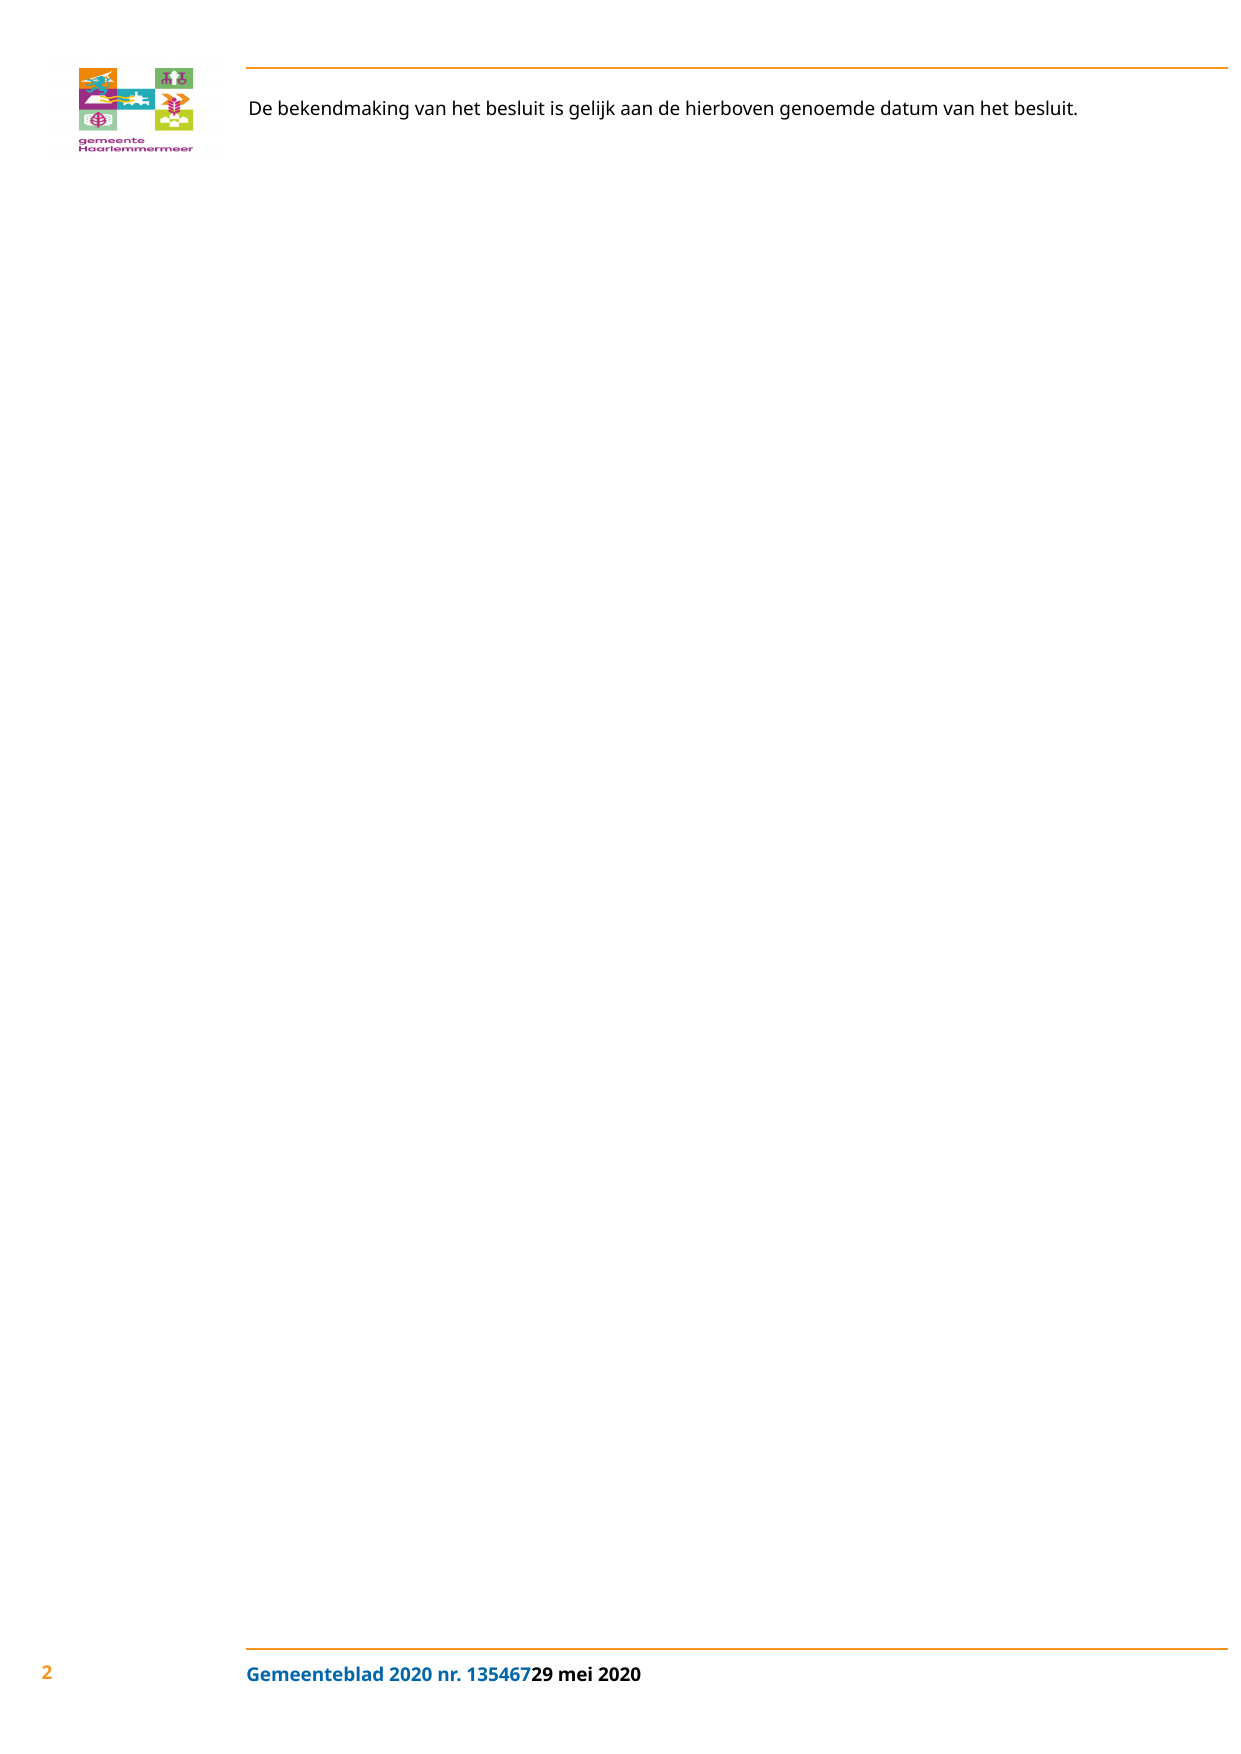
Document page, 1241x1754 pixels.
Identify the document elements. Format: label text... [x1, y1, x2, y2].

text De bekendmaking van het besluit is gelijk aan de hierboven genoemde datum van het besluit. [248, 95, 1152, 121]
picture [41, 47, 231, 172]
